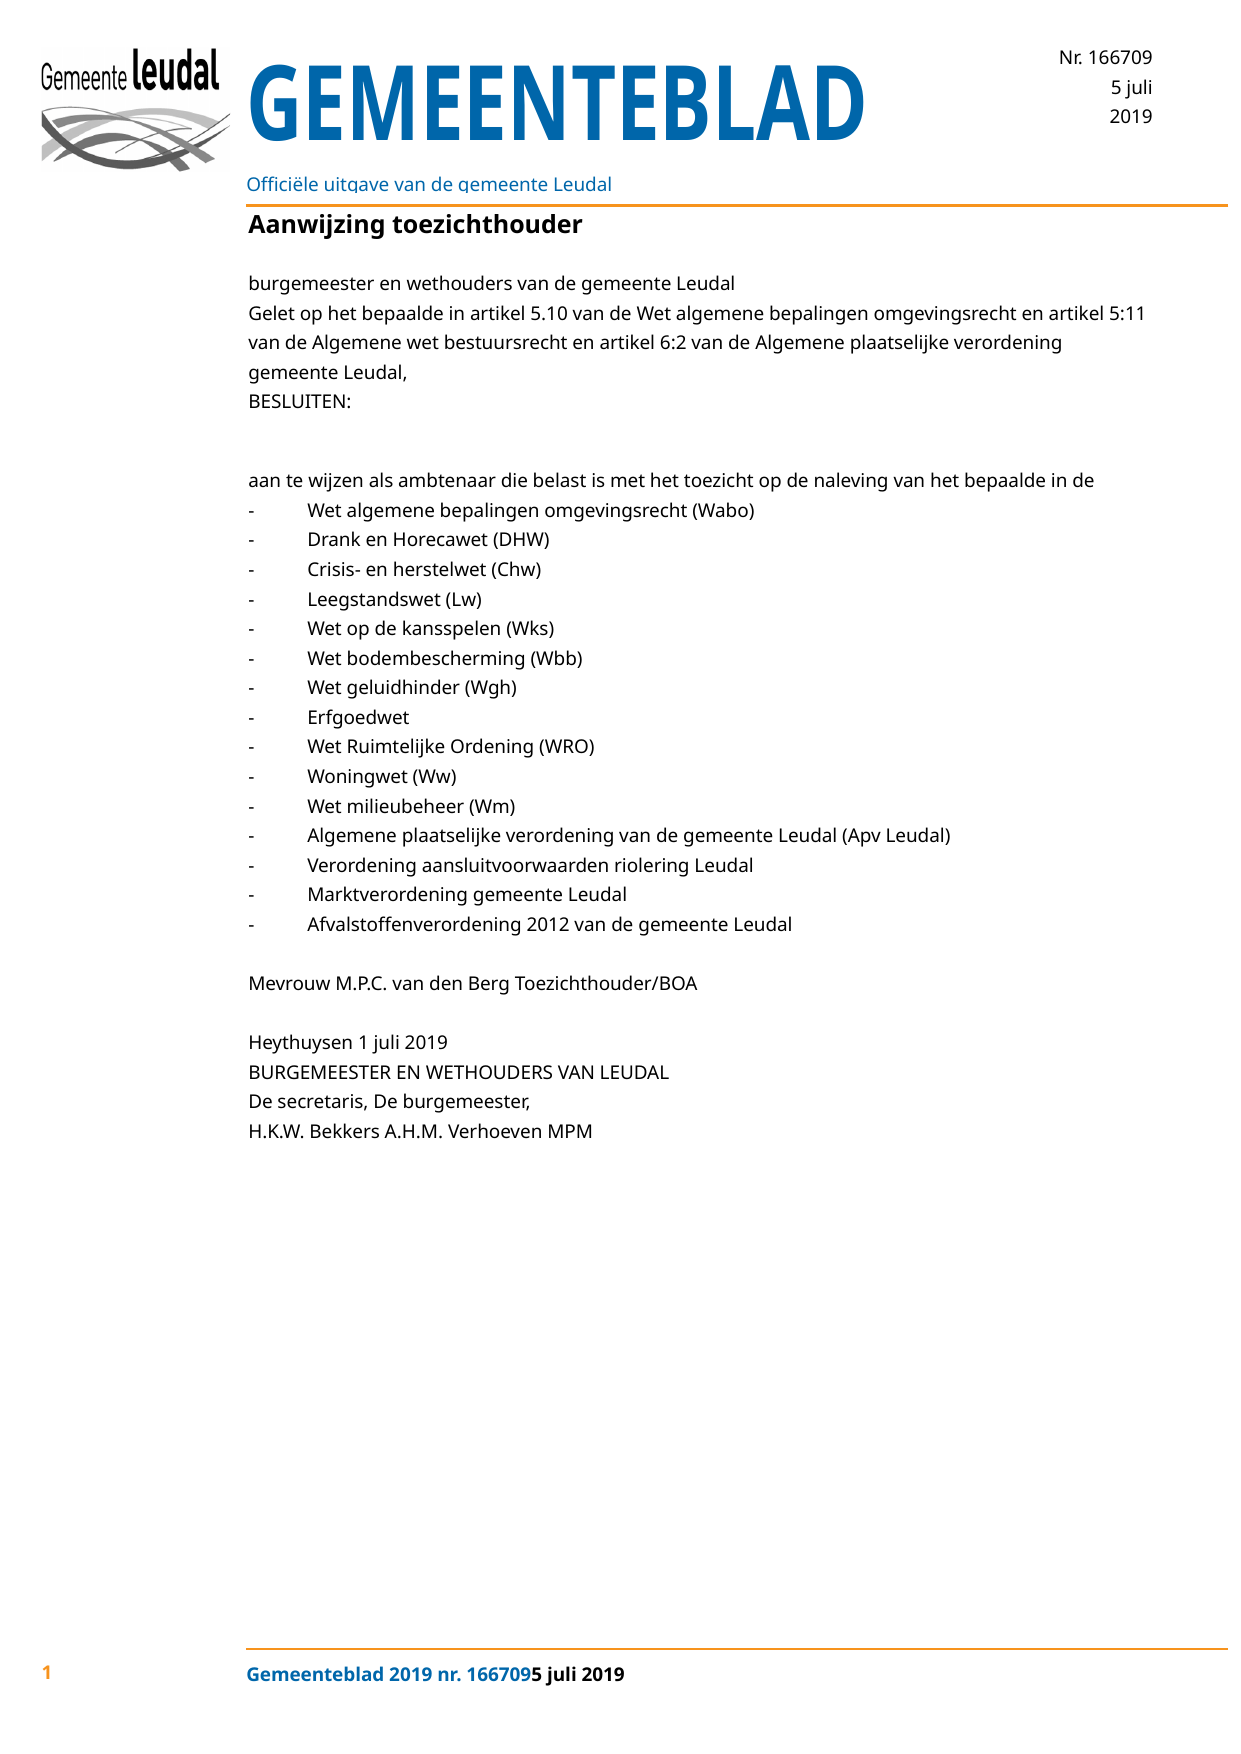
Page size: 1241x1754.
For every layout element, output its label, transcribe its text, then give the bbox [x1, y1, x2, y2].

text BESLUITEN: [248, 389, 1152, 414]
text burgemeester en wethouders van de gemeente Leudal [248, 270, 1152, 296]
list Wet milieubeheer (Wm) [248, 793, 1152, 819]
list Wet bodembescherming (Wbb) [248, 645, 1152, 671]
text H.K.W. Bekkers A.H.M. Verhoeven MPM [248, 1118, 1152, 1144]
list Drank en Horecawet (DHW) [248, 527, 1152, 552]
list Woningwet (Ww) [248, 763, 1152, 789]
list Marktverordening gemeente Leudal [248, 882, 1152, 907]
list Crisis- en herstelwet (Chw) [248, 556, 1152, 582]
list Afvalstoffenverordening 2012 van de gemeente Leudal [248, 911, 1152, 937]
text aan te wijzen als ambtenaar die belast is met het toezicht op de naleving van het bepaalde in de [248, 467, 1152, 493]
list Wet op de kansspelen (Wks) [248, 615, 1152, 641]
text BURGEMEESTER EN WETHOUDERS VAN LEUDAL [248, 1059, 1152, 1085]
list Wet geluidhinder (Wgh) [248, 674, 1152, 700]
list Algemene plaatselijke verordening van de gemeente Leudal (Apv Leudal) [248, 822, 1152, 848]
text Gelet op het bepaalde in artikel 5.10 van de Wet algemene bepalingen omgevingsrecht en artikel 5:11 van de Algemene wet bestuursrecht en artikel 6:2 van de Algemene plaatselijke verordening gemeente Leudal, [248, 300, 1152, 385]
picture [41, 47, 231, 172]
list Erfgoedwet [248, 704, 1152, 730]
list Wet algemene bepalingen omgevingsrecht (Wabo) [248, 497, 1152, 523]
list Wet Ruimtelijke Ordening (WRO) [248, 734, 1152, 759]
text Aanwijzing toezichthouder [248, 207, 1152, 241]
list Leegstandswet (Lw) [248, 586, 1152, 612]
text De secretaris, De burgemeester, [248, 1089, 1152, 1114]
text Heythuysen 1 juli 2019 [248, 1029, 1152, 1055]
text Mevrouw M.P.C. van den Berg Toezichthouder/BOA [248, 970, 1152, 996]
list Verordening aansluitvoorwaarden riolering Leudal [248, 852, 1152, 878]
